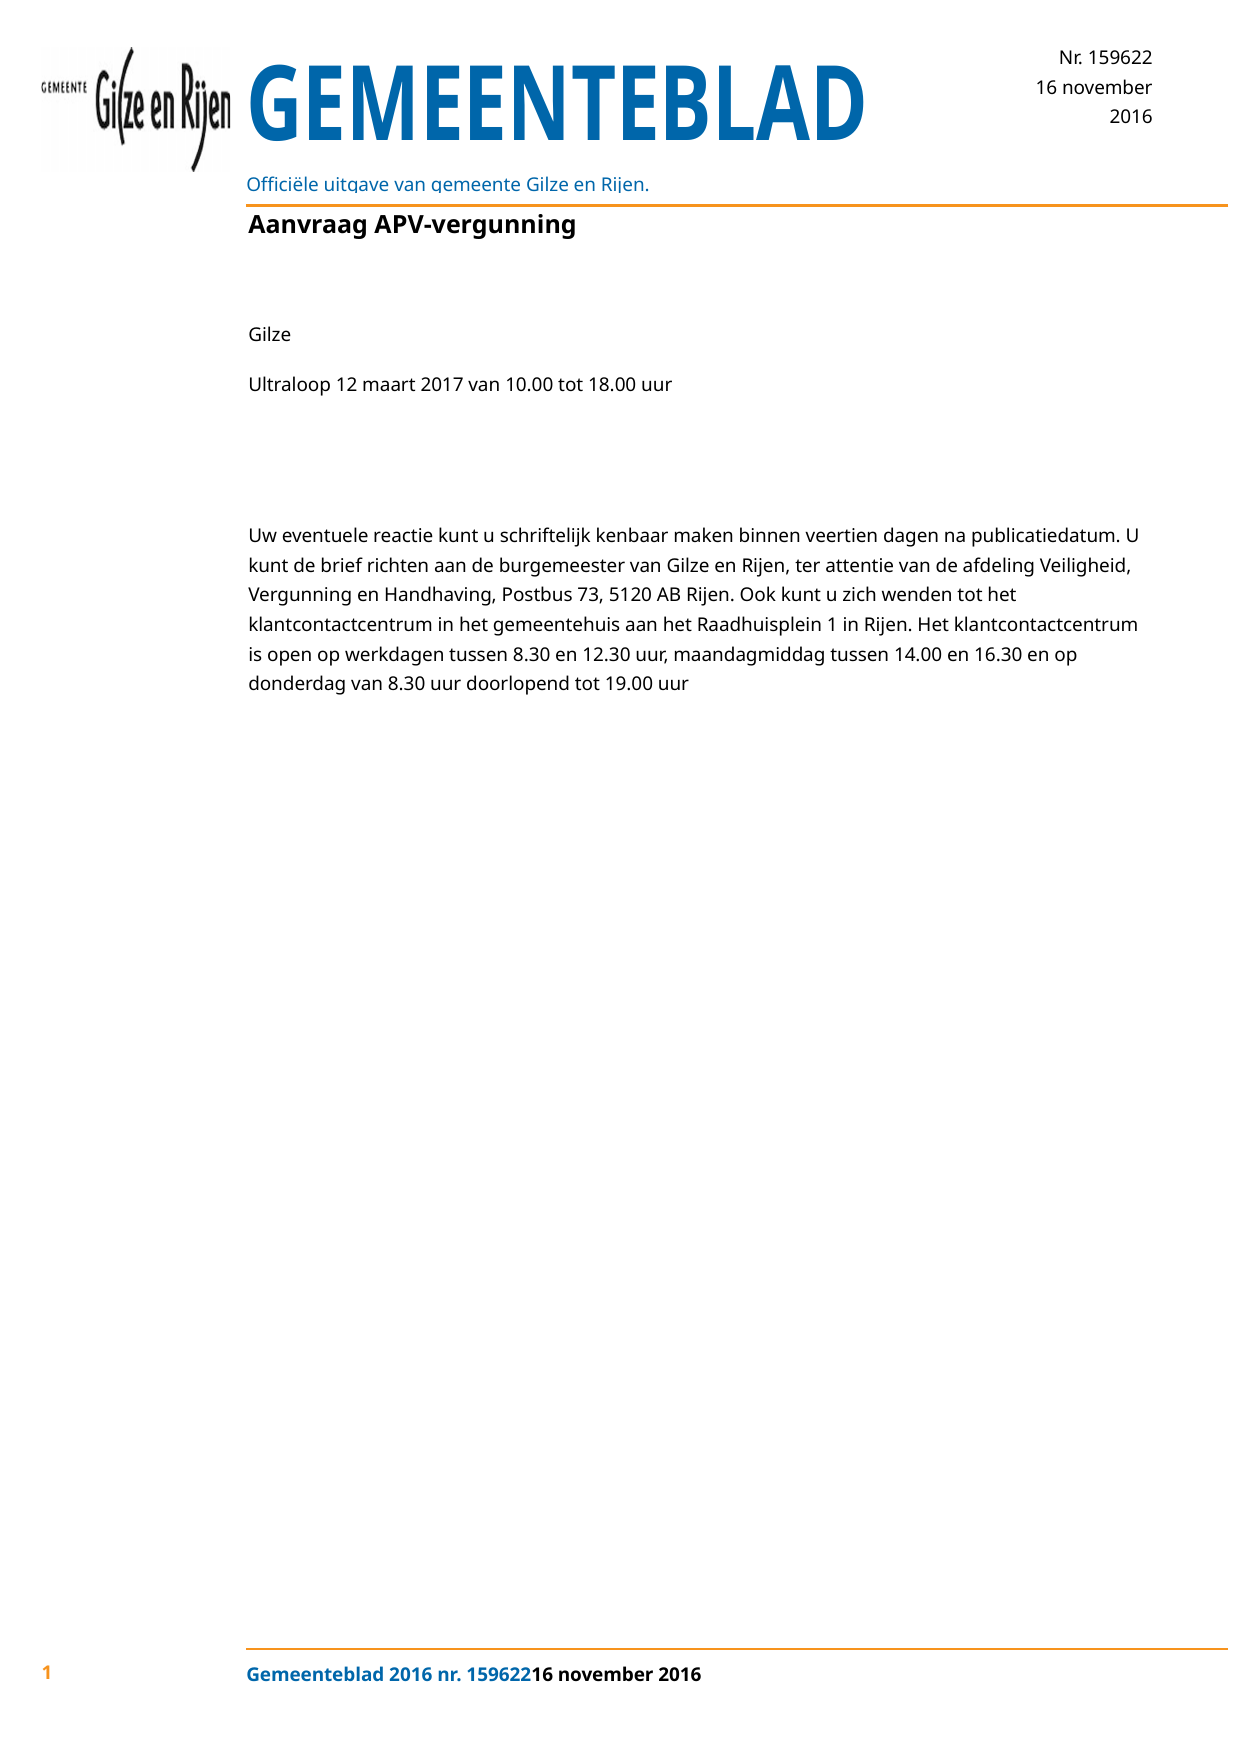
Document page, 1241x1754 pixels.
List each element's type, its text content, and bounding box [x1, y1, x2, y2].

text Ultraloop 12 maart 2017 van 10.00 tot 18.00 uur [248, 371, 1152, 397]
text Uw eventuele reactie kunt u schriftelijk kenbaar maken binnen veertien dagen na publicatiedatum. U kunt de brief richten aan de burgemeester van Gilze en Rijen, ter attentie van de afdeling Veiligheid, Vergunning en Handhaving, Postbus 73, 5120 AB Rijen. Ook kunt u zich wenden tot het klantcontactcentrum in het gemeentehuis aan het Raadhuisplein 1 in Rijen. Het klantcontactcentrum is open op werkdagen tussen 8.30 en 12.30 uur, maandagmiddag tussen 14.00 en 16.30 en op donderdag van 8.30 uur doorlopend tot 19.00 uur [248, 522, 1152, 696]
picture [41, 47, 231, 172]
text Aanvraag APV-vergunning [248, 207, 1152, 241]
text Gilze [248, 321, 1152, 346]
